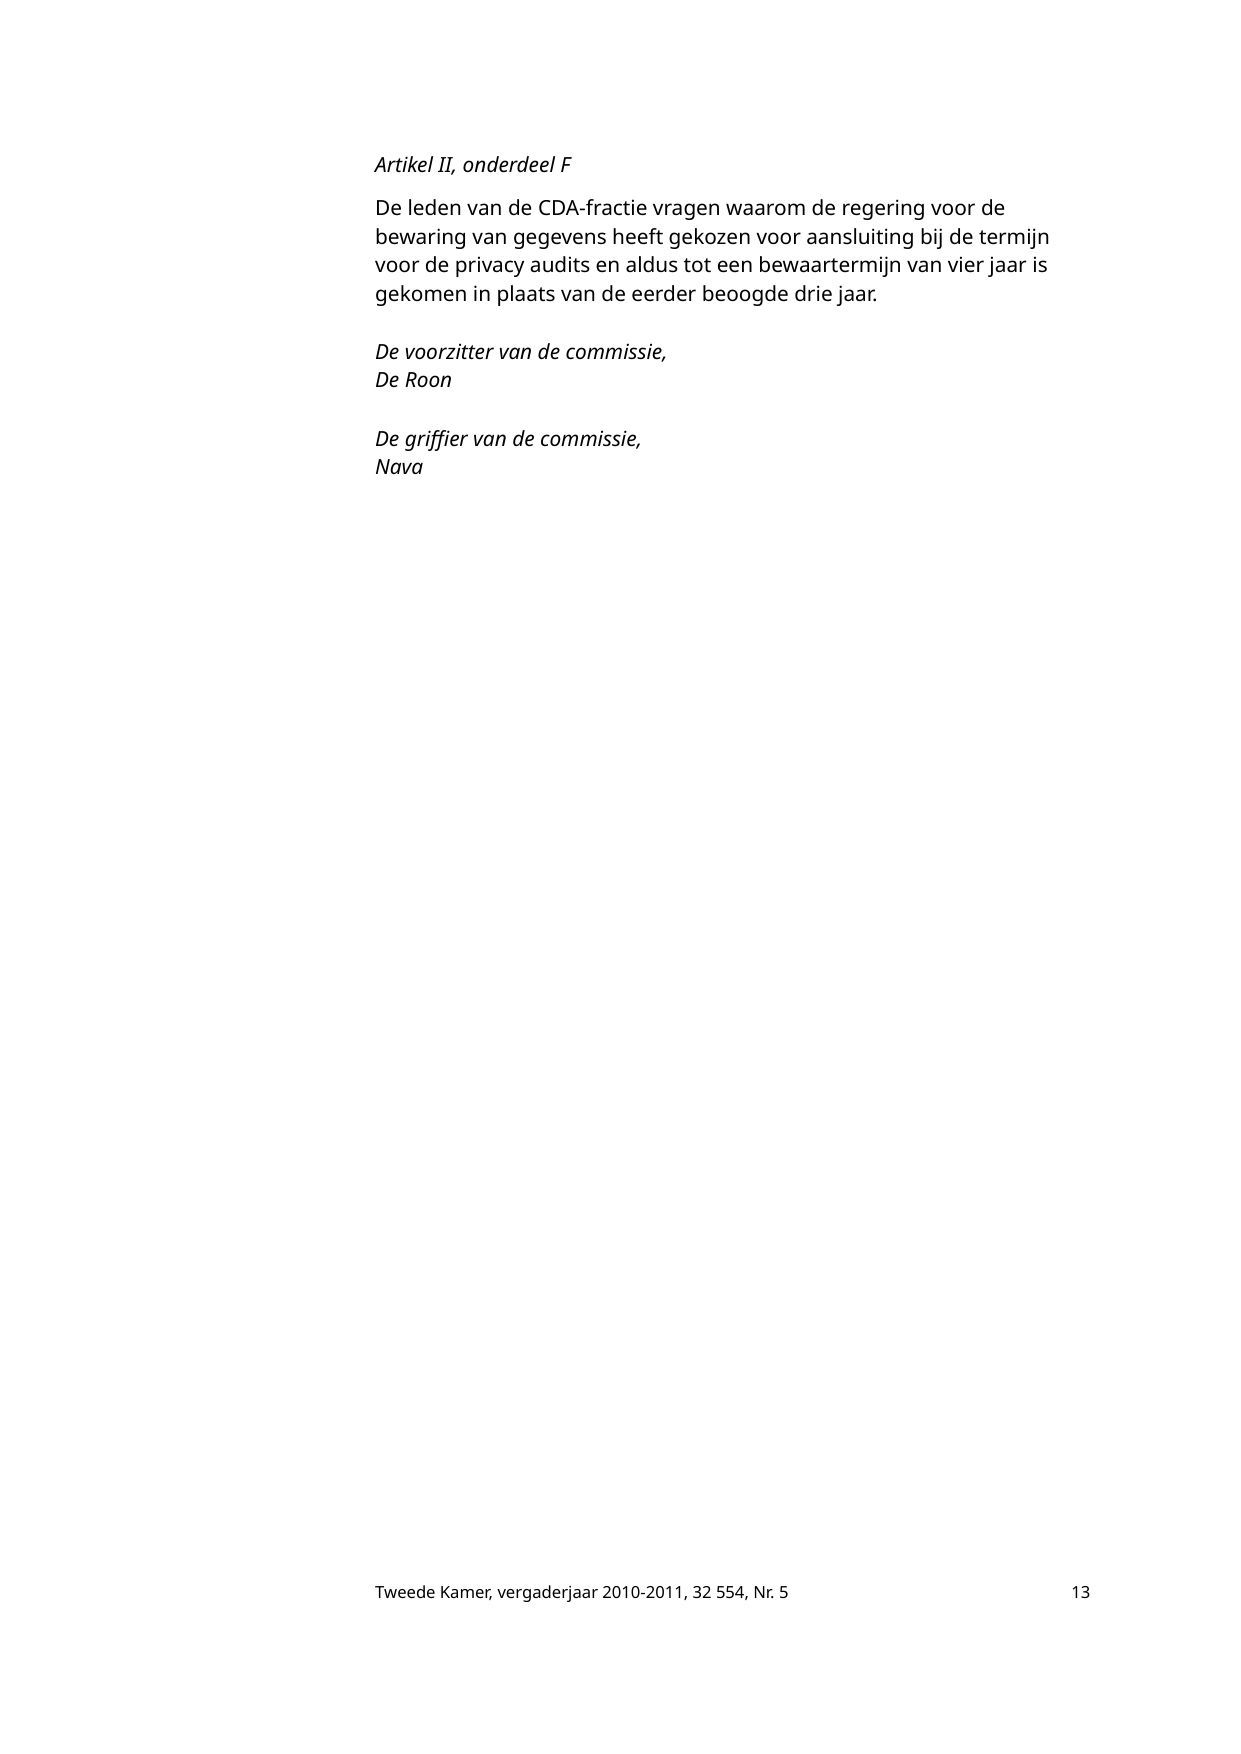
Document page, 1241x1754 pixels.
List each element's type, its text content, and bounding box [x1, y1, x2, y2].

text De Roon [375, 366, 1090, 394]
text Nava [375, 452, 1090, 481]
text De leden van de CDA-fractie vragen waarom de regering voor de bewaring van gegevens heeft gekozen voor aansluiting bij de termijn voor de privacy audits en aldus tot een bewaartermijn van vier jaar is gekomen in plaats van de eerder beoogde drie jaar. [375, 193, 1090, 307]
text De griffier van de commissie, [375, 424, 1090, 452]
text De voorzitter van de commissie, [375, 337, 1090, 366]
text Artikel II, onderdeel F [375, 150, 1090, 178]
